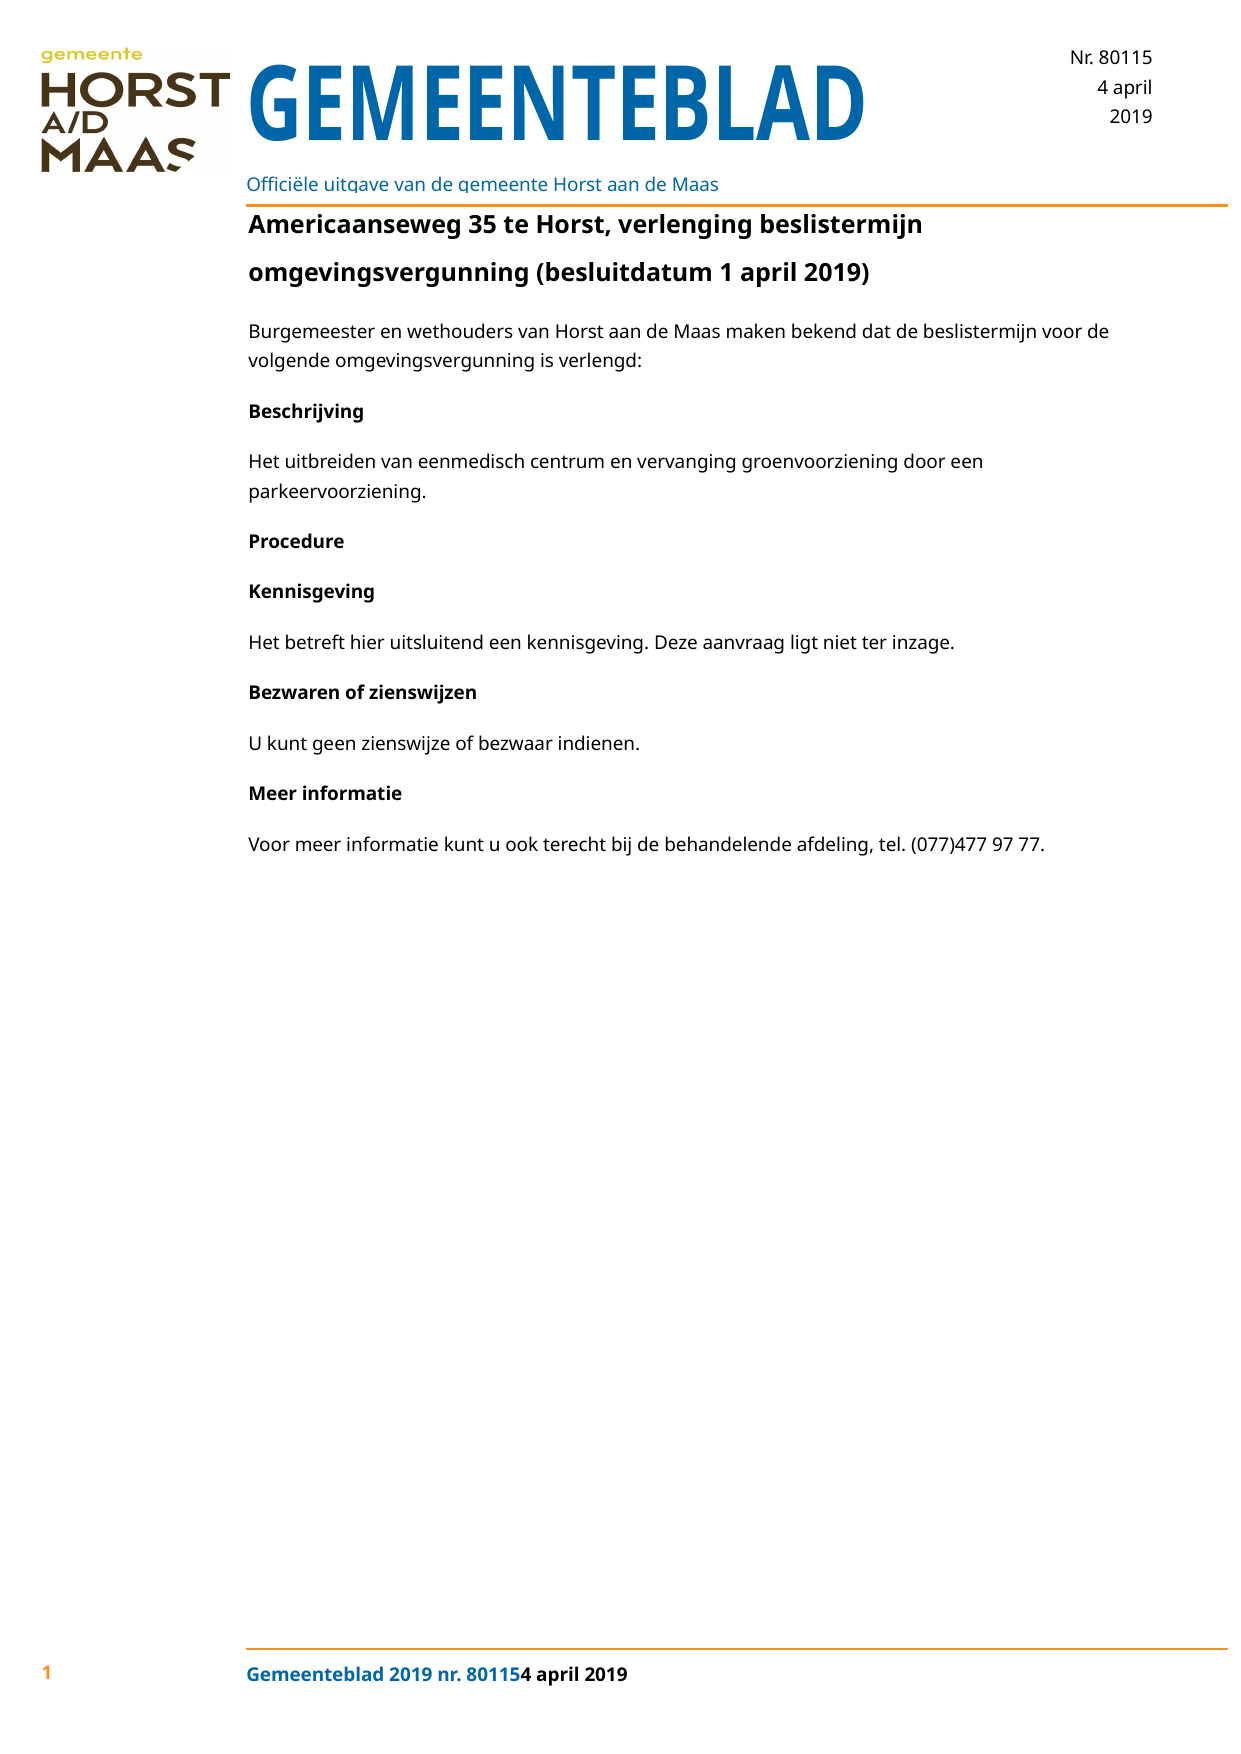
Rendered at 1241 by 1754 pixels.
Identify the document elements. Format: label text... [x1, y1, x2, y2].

text Voor meer informatie kunt u ook terecht bij de behandelende afdeling, tel. (077)477 97 77. [248, 831, 1152, 857]
text Meer informatie [248, 780, 1152, 806]
text Procedure [248, 528, 1152, 554]
text Burgemeester en wethouders van Horst aan de Maas maken bekend dat de beslistermijn voor de volgende omgevingsvergunning is verlengd: [248, 318, 1152, 373]
text Het uitbreiden van eenmedisch centrum en vervanging groenvoorziening door een parkeervoorziening. [248, 448, 1152, 504]
text Bezwaren of zienswijzen [248, 679, 1152, 705]
text Americaanseweg 35 te Horst, verlenging beslistermijn omgevingsvergunning (besluitdatum 1 april 2019) [248, 207, 1152, 288]
text Kennisgeving [248, 579, 1152, 604]
text Het betreft hier uitsluitend een kennisgeving. Deze aanvraag ligt niet ter inzage. [248, 629, 1152, 655]
picture [41, 47, 231, 172]
text Beschrijving [248, 398, 1152, 424]
text U kunt geen zienswijze of bezwaar indienen. [248, 730, 1152, 756]
